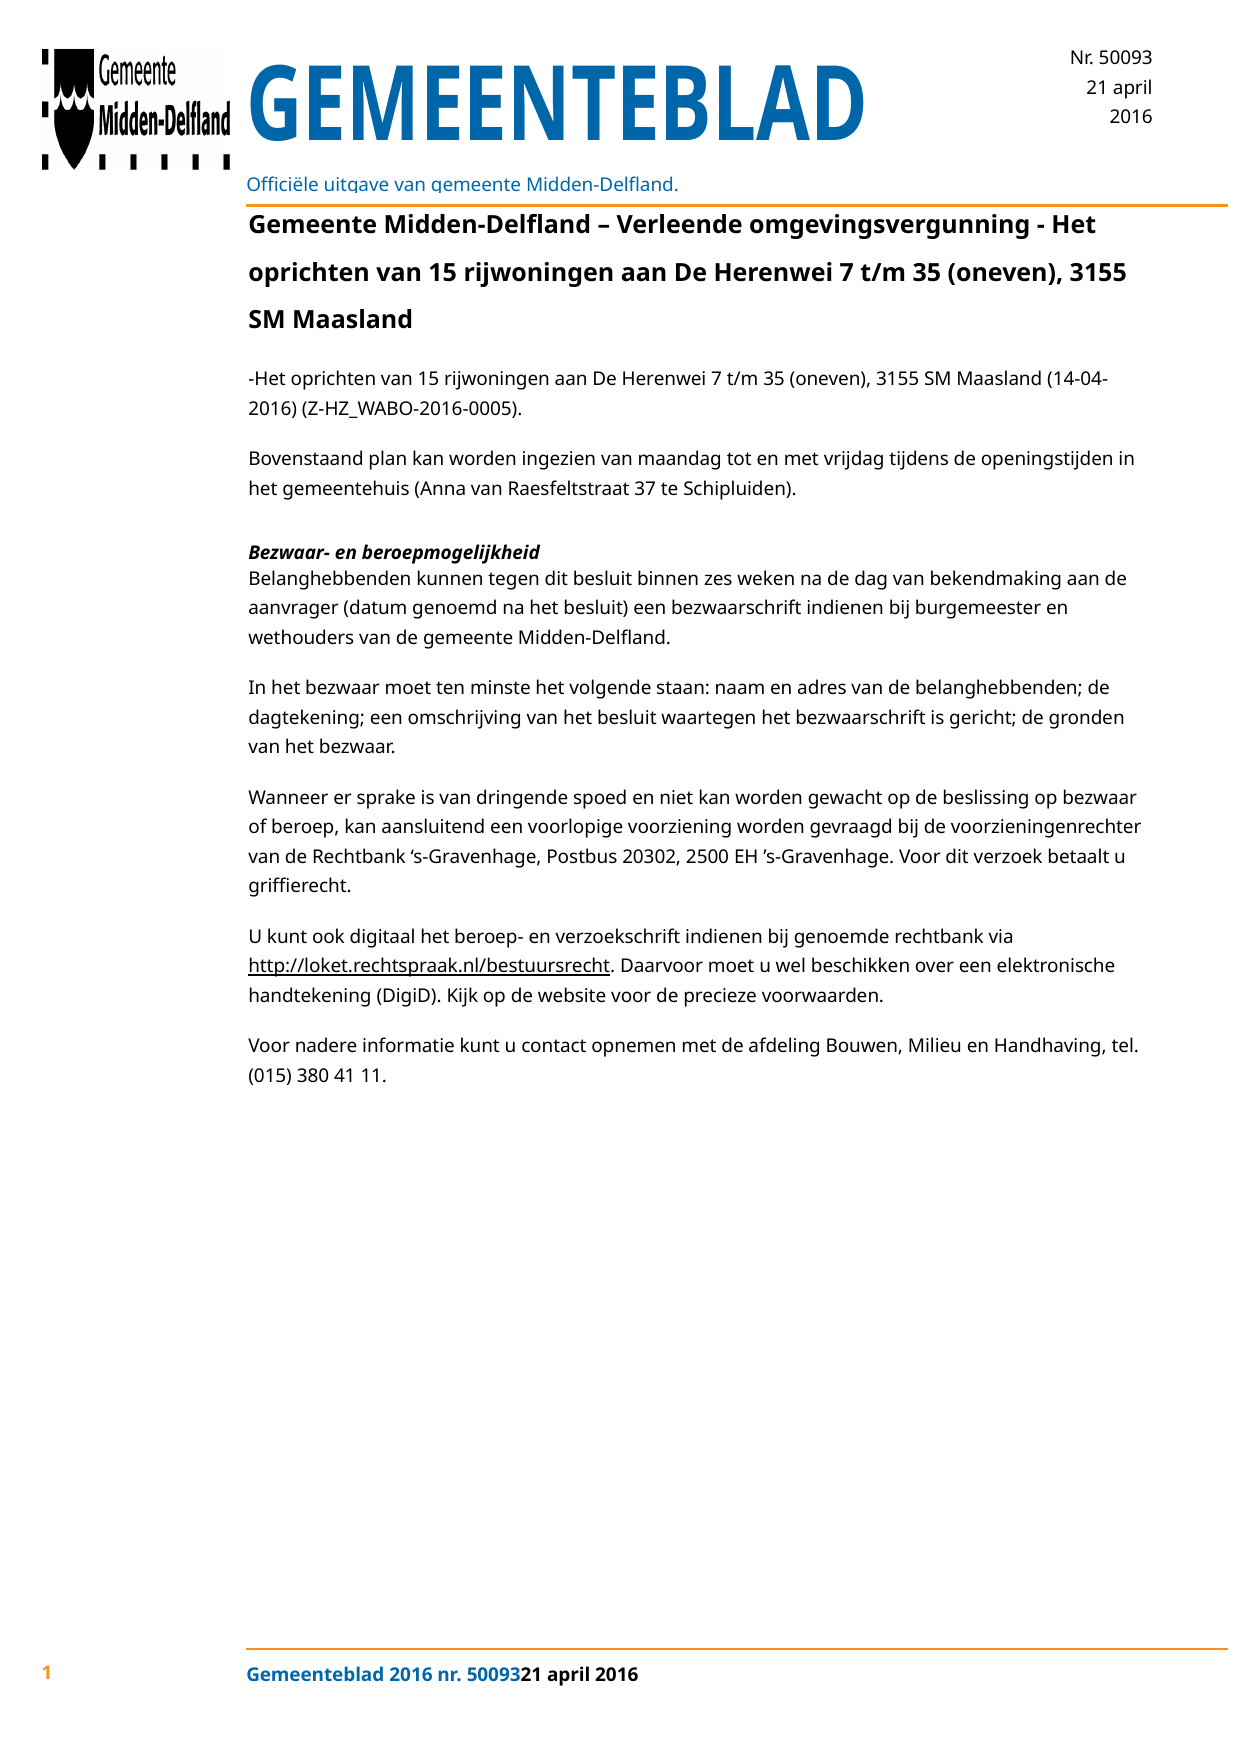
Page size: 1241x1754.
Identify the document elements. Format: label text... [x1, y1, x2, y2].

text Voor nadere informatie kunt u contact opnemen met de afdeling Bouwen, Milieu en Handhaving, tel. (015) 380 41 11. [248, 1033, 1152, 1088]
text -Het oprichten van 15 rijwoningen aan De Herenwei 7 t/m 35 (oneven), 3155 SM Maasland (14-04-2016) (Z-HZ_WABO-2016-0005). [248, 366, 1152, 421]
text Gemeente Midden-Delfland – Verleende omgevingsvergunning - Het oprichten van 15 rijwoningen aan De Herenwei 7 t/m 35 (oneven), 3155 SM Maasland [248, 207, 1152, 336]
text In het bezwaar moet ten minste het volgende staan: naam en adres van de belanghebbenden; de dagtekening; een omschrijving van het besluit waartegen het bezwaarschrift is gericht; de gronden van het bezwaar. [248, 674, 1152, 759]
text U kunt ook digitaal het beroep- en verzoekschrift indienen bij genoemde rechtbank via http://loket.rechtspraak.nl/bestuursrecht. Daarvoor moet u wel beschikken over een elektronische handtekening (DigiD). Kijk op de website voor de precieze voorwaarden. [248, 923, 1152, 1008]
picture [41, 47, 231, 172]
text Belanghebbenden kunnen tegen dit besluit binnen zes weken na de dag van bekendmaking aan de aanvrager (datum genoemd na het besluit) een bezwaarschrift indienen bij burgemeester en wethouders van de gemeente Midden-Delfland. [248, 565, 1152, 650]
text Wanneer er sprake is van dringende spoed en niet kan worden gewacht op de beslissing op bezwaar of beroep, kan aansluitend een voorlopige voorziening worden gevraagd bij de voorzieningenrechter van de Rechtbank ‘s-Gravenhage, Postbus 20302, 2500 EH ’s-Gravenhage. Voor dit verzoek betaalt u griffierecht. [248, 784, 1152, 898]
text Bovenstaand plan kan worden ingezien van maandag tot en met vrijdag tijdens de openingstijden in het gemeentehuis (Anna van Raesfeltstraat 37 te Schipluiden). [248, 446, 1152, 501]
text Bezwaar- en beroepmogelijkheid [248, 539, 1152, 565]
